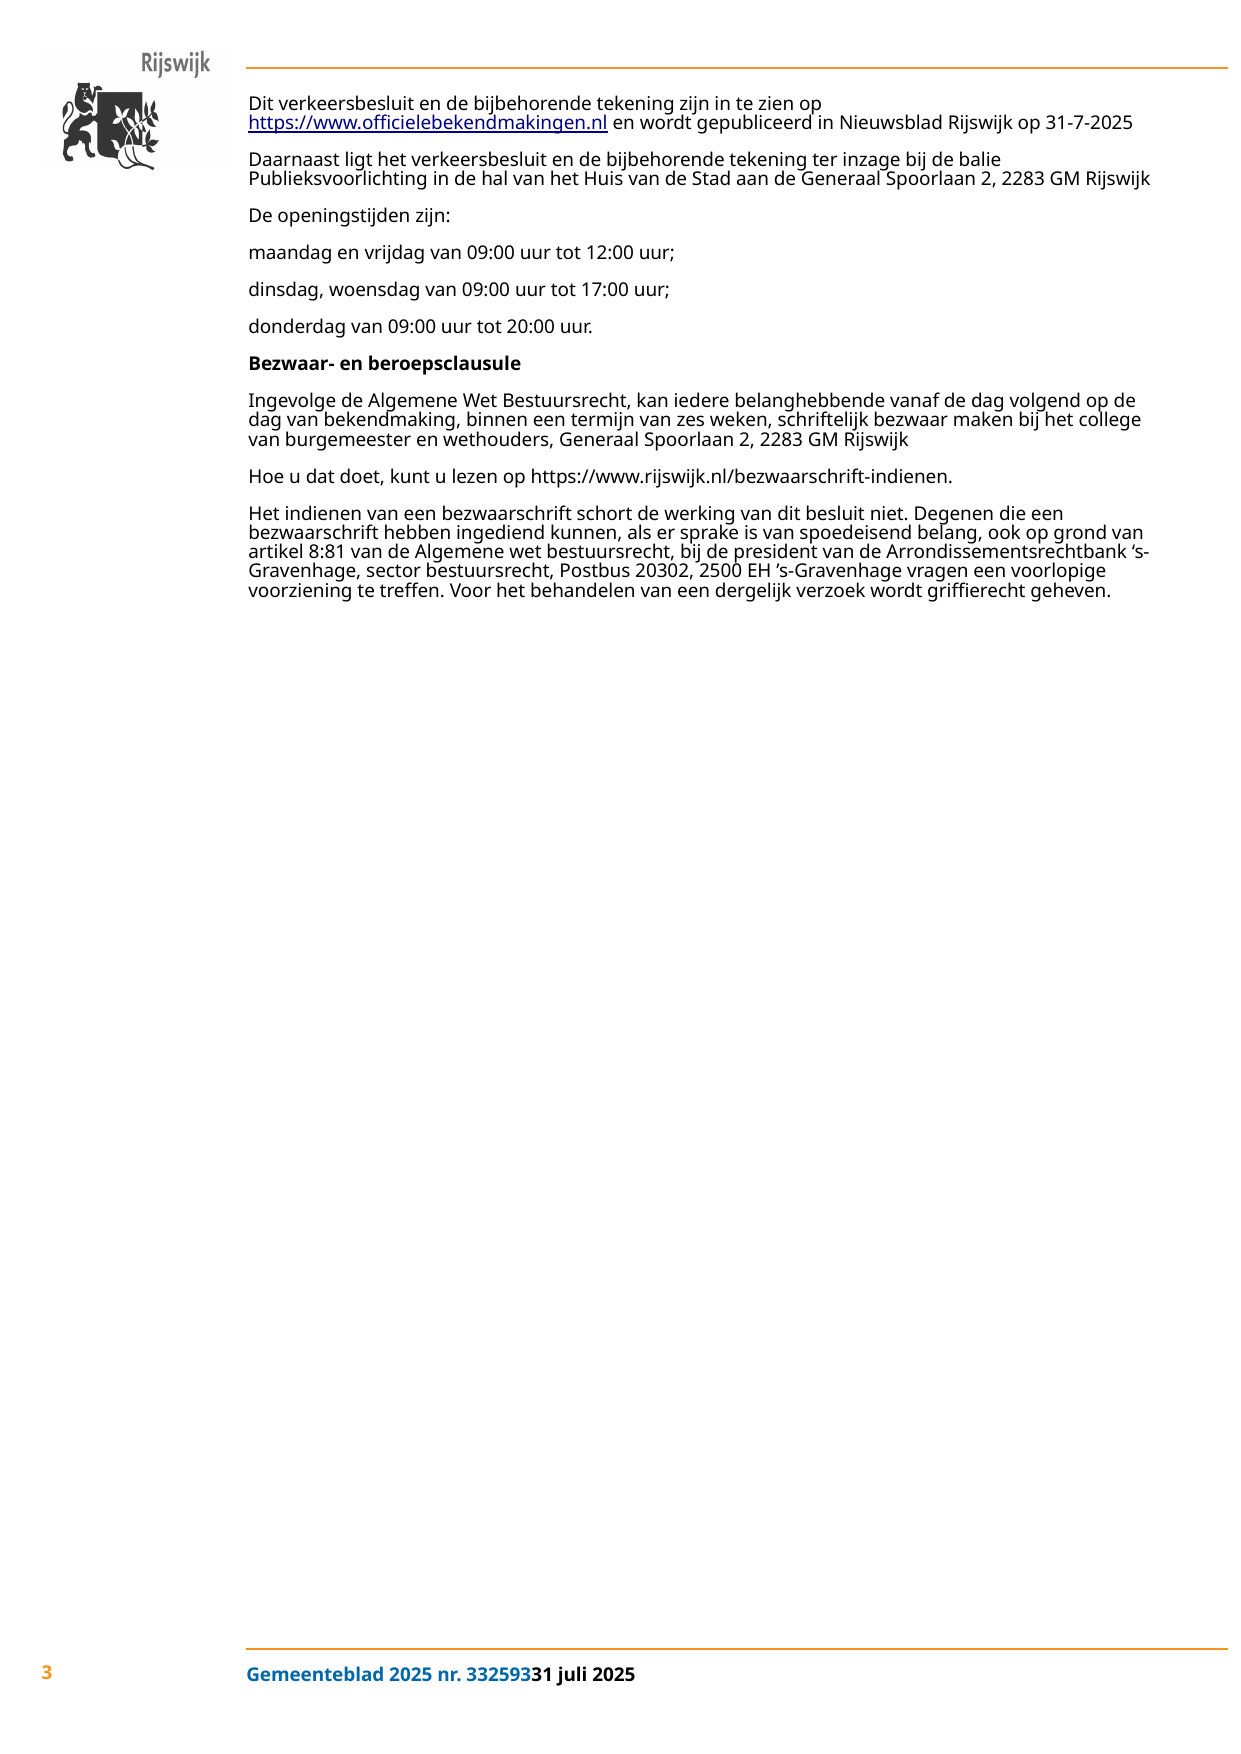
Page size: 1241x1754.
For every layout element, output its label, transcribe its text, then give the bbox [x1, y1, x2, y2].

picture [41, 47, 231, 172]
text De openingstijden zijn: [248, 207, 1152, 227]
text Ingevolge de Algemene Wet Bestuursrecht, kan iedere belanghebbende vanaf de dag volgend op de dag van bekendmaking, binnen een termijn van zes weken, schriftelijk bezwaar maken bij het college van burgemeester en wethouders, Generaal Spoorlaan 2, 2283 GM Rijswijk [248, 392, 1152, 450]
text Het indienen van een bezwaarschrift schort de werking van dit besluit niet. Degenen die een bezwaarschrift hebben ingediend kunnen, als er sprake is van spoedeisend belang, ook op grond van artikel 8:81 van de Algemene wet bestuursrecht, bij de president van de Arrondissementsrechtbank ‘s-Gravenhage, sector bestuursrecht, Postbus 20302, 2500 EH ’s-Gravenhage vragen een voorlopige voorziening te treffen. Voor het behandelen van een dergelijk verzoek wordt griffierecht geheven. [248, 505, 1152, 601]
text Hoe u dat doet, kunt u lezen op https://www.rijswijk.nl/bezwaarschrift-indienen. [248, 468, 1152, 487]
text Dit verkeersbesluit en de bijbehorende tekening zijn in te zien op https://www.officielebekendmakingen.nl en wordt gepubliceerd in Nieuwsblad Rijswijk op 31-7-2025 [248, 95, 1152, 133]
text donderdag van 09:00 uur tot 20:00 uur. [248, 318, 1152, 337]
text Bezwaar- en beroepsclausule [248, 355, 1152, 374]
text maandag en vrijdag van 09:00 uur tot 12:00 uur; [248, 244, 1152, 263]
text dinsdag, woensdag van 09:00 uur tot 17:00 uur; [248, 281, 1152, 301]
text Daarnaast ligt het verkeersbesluit en de bijbehorende tekening ter inzage bij de balie Publieksvoorlichting in de hal van het Huis van de Stad aan de Generaal Spoorlaan 2, 2283 GM Rijswijk [248, 151, 1152, 189]
